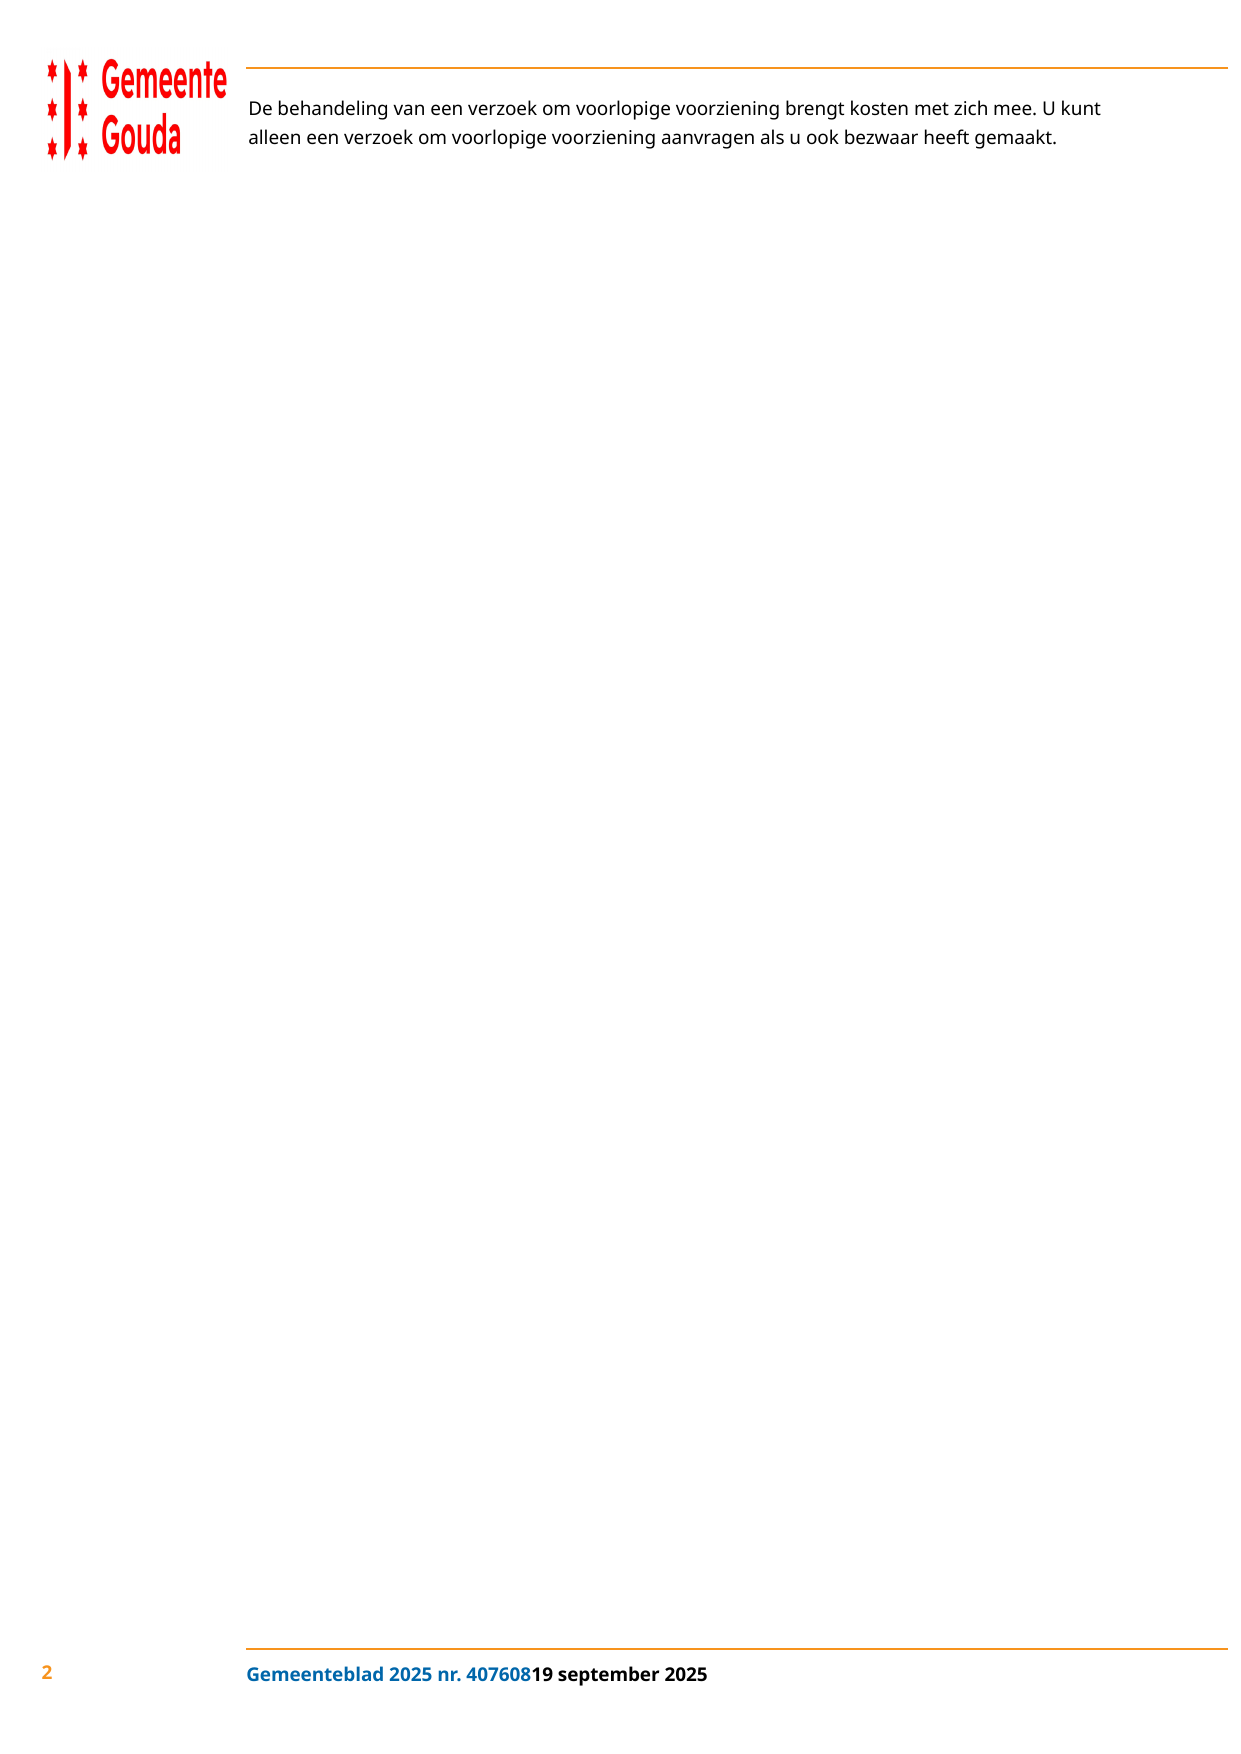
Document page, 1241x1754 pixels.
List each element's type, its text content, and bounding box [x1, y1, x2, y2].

text De behandeling van een verzoek om voorlopige voorziening brengt kosten met zich mee. U kunt alleen een verzoek om voorlopige voorziening aanvragen als u ook bezwaar heeft gemaakt. [248, 95, 1152, 150]
picture [41, 47, 231, 172]
